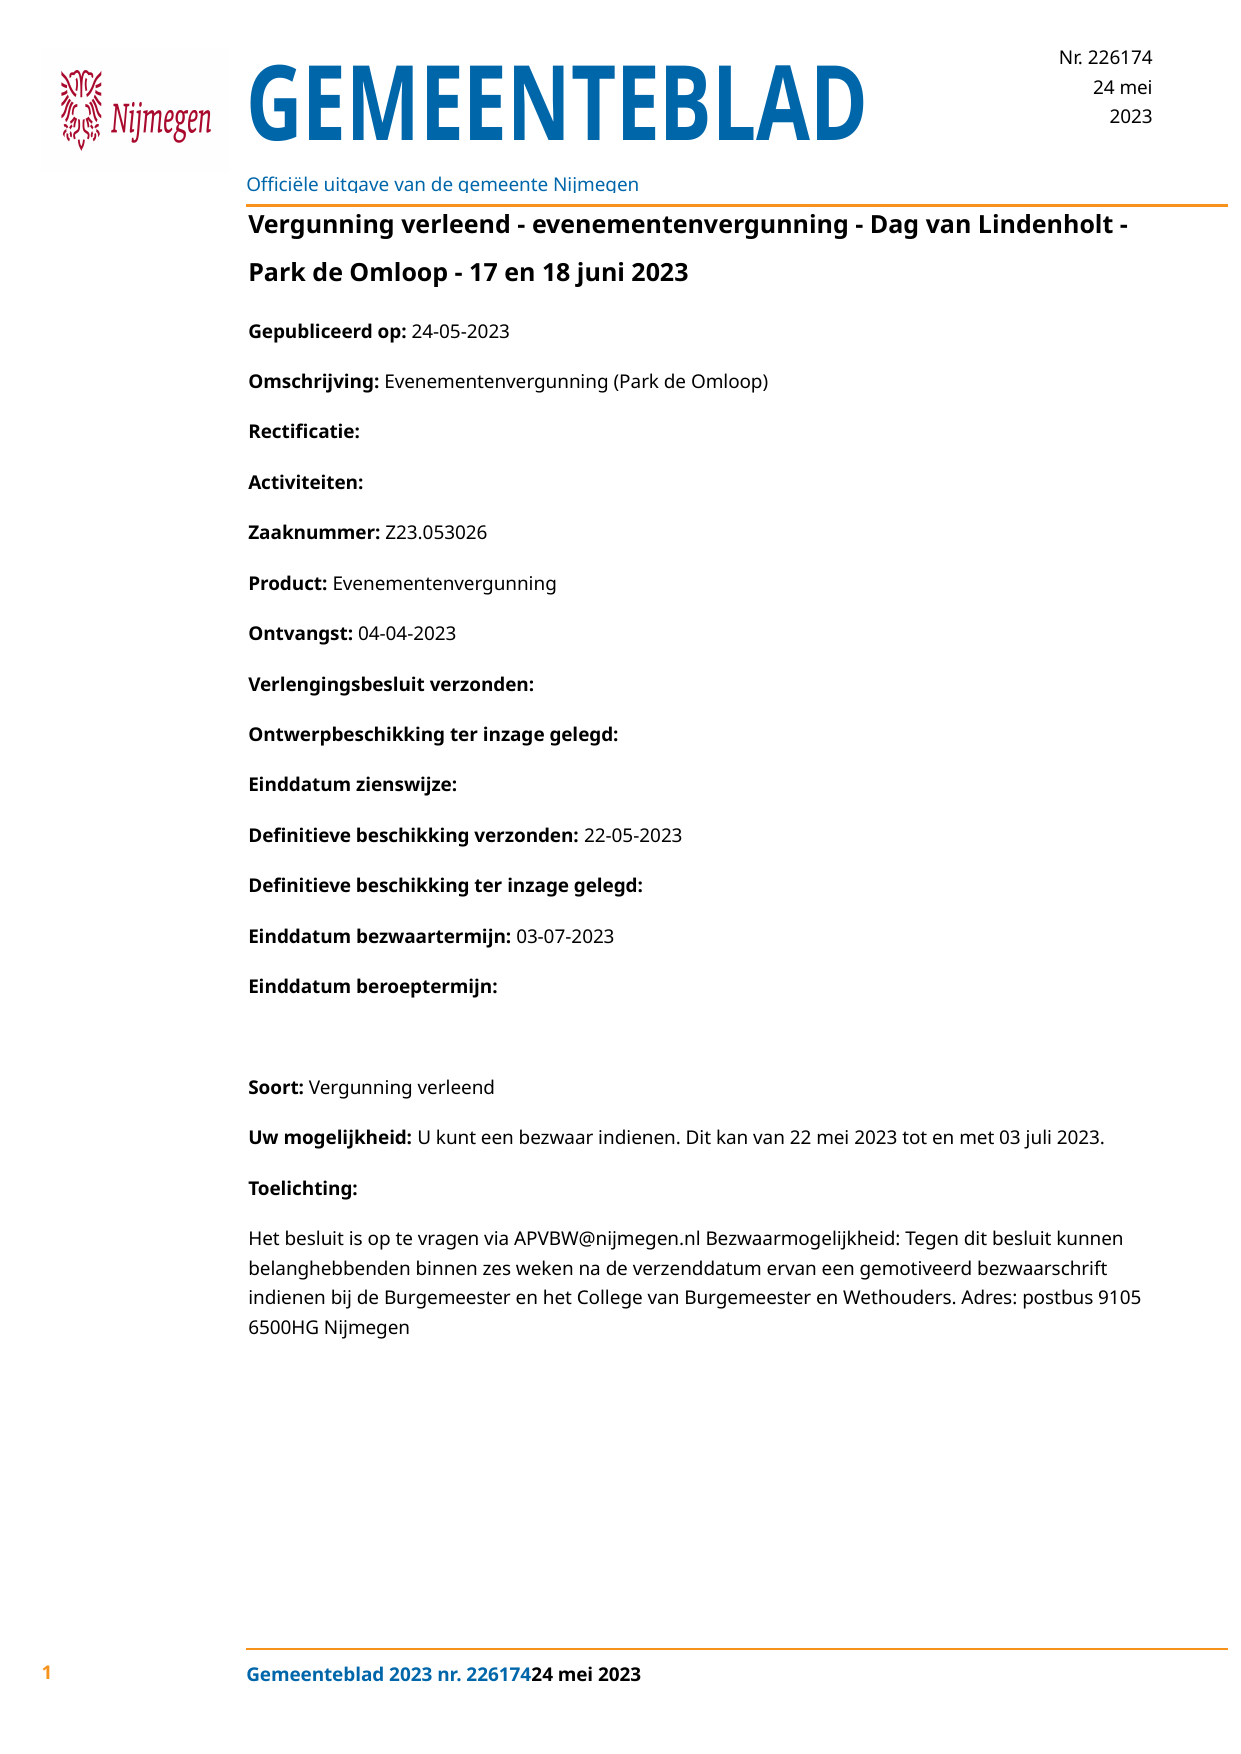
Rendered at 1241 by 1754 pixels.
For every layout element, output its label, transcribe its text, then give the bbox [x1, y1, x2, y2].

text Omschrijving: Evenementenvergunning (Park de Omloop) [248, 368, 1152, 394]
text Toelichting: [248, 1175, 1152, 1201]
text Soort: Vergunning verleend [248, 1074, 1152, 1100]
text Einddatum zienswijze: [248, 772, 1152, 797]
text Einddatum beroeptermijn: [248, 973, 1152, 999]
text Rectificatie: [248, 419, 1152, 444]
text Product: Evenementenvergunning [248, 570, 1152, 596]
text Uw mogelijkheid: U kunt een bezwaar indienen. Dit kan van 22 mei 2023 tot en met 03 juli 2023. [248, 1124, 1152, 1150]
text Ontwerpbeschikking ter inzage gelegd: [248, 721, 1152, 747]
text Definitieve beschikking verzonden: 22-05-2023 [248, 822, 1152, 848]
text Het besluit is op te vragen via APVBW@nijmegen.nl Bezwaarmogelijkheid: Tegen dit besluit kunnen belanghebbenden binnen zes weken na de verzenddatum ervan een gemotiveerd bezwaarschrift indienen bij de Burgemeester en het College van Burgemeester en Wethouders. Adres: postbus 9105 6500HG Nijmegen [248, 1225, 1152, 1340]
text Vergunning verleend - evenementenvergunning - Dag van Lindenholt - Park de Omloop - 17 en 18 juni 2023 [248, 207, 1152, 288]
text Einddatum bezwaartermijn: 03-07-2023 [248, 923, 1152, 949]
text Zaaknummer: Z23.053026 [248, 519, 1152, 545]
text Definitieve beschikking ter inzage gelegd: [248, 872, 1152, 898]
text Gepubliceerd op: 24-05-2023 [248, 318, 1152, 344]
picture [41, 47, 231, 172]
text Activiteiten: [248, 469, 1152, 495]
text Ontvangst: 04-04-2023 [248, 620, 1152, 646]
text Verlengingsbesluit verzonden: [248, 671, 1152, 697]
